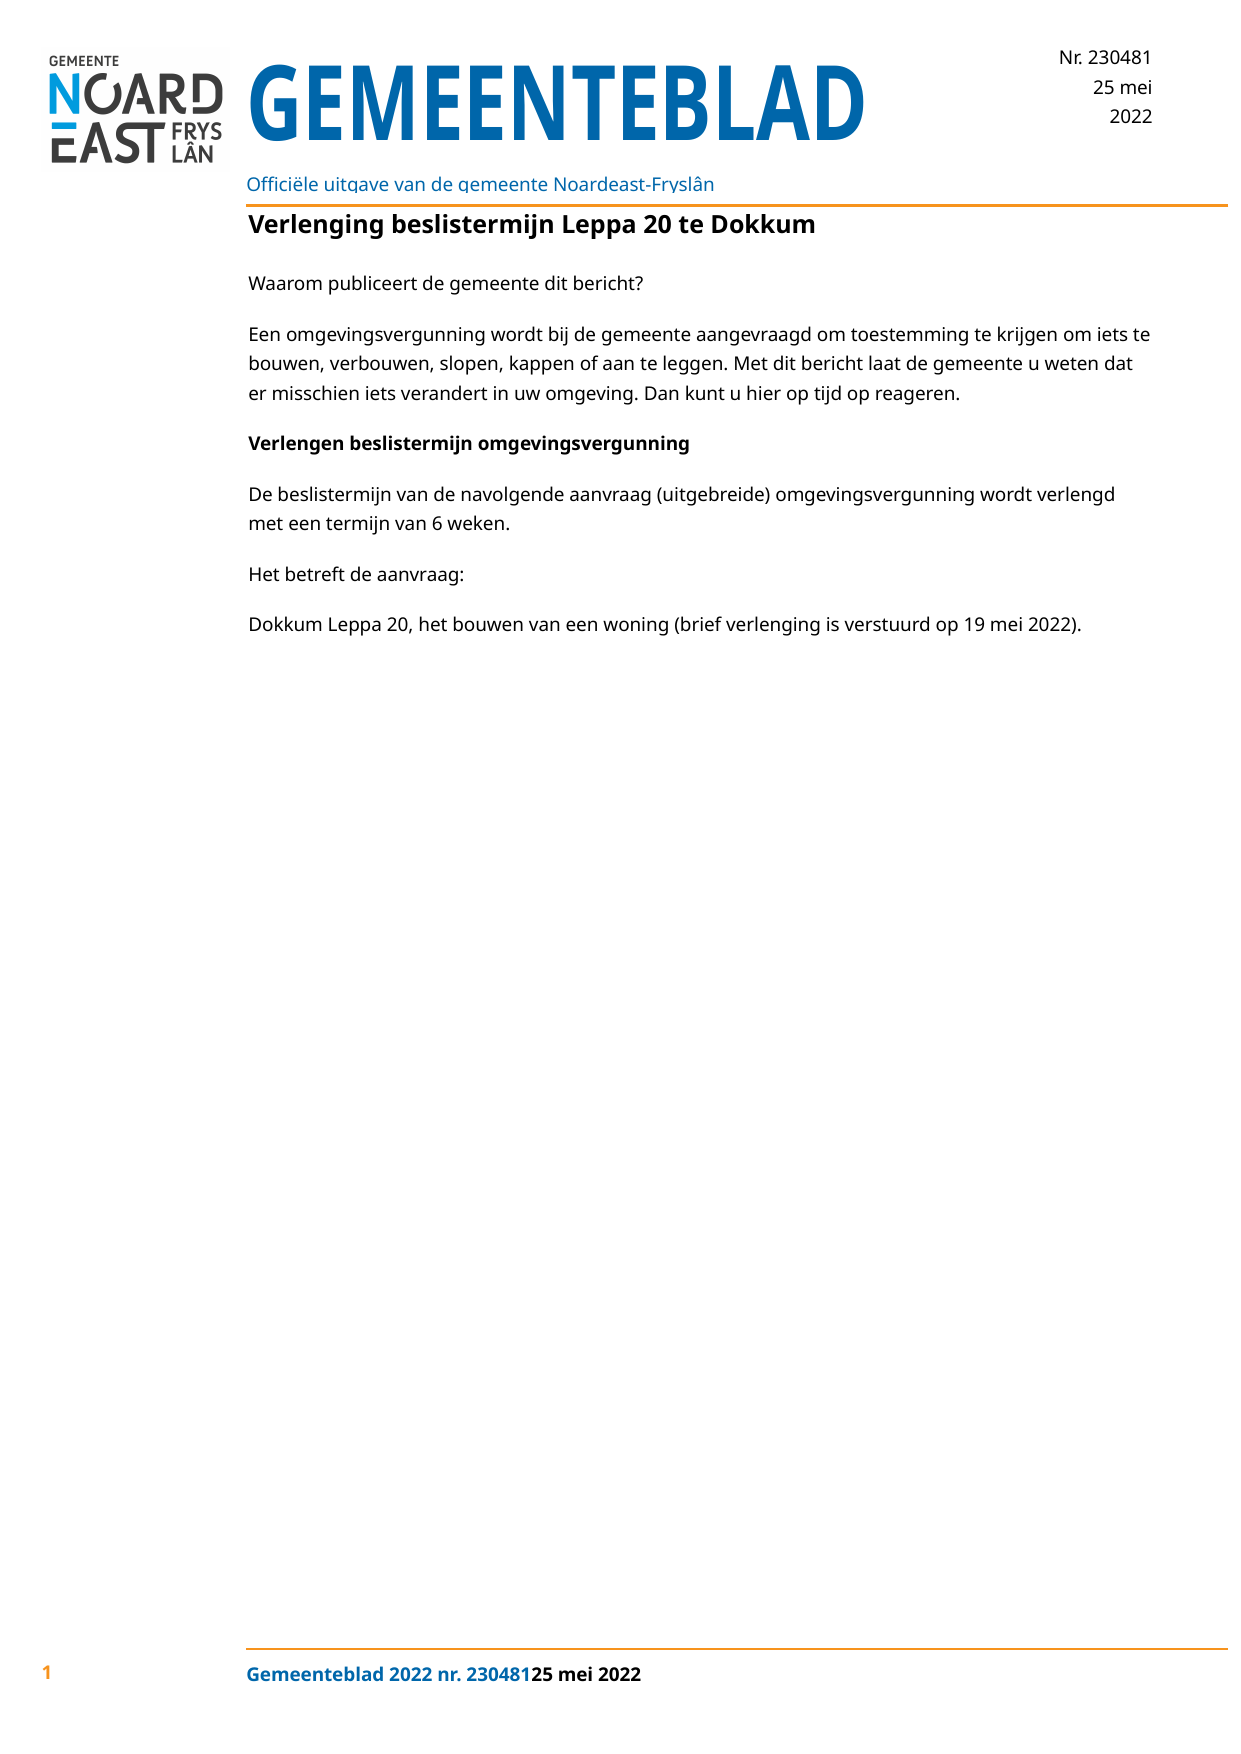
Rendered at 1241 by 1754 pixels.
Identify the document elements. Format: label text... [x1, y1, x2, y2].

text Dokkum Leppa 20, het bouwen van een woning (brief verlenging is verstuurd op 19 mei 2022). [248, 611, 1152, 637]
text Een omgevingsvergunning wordt bij de gemeente aangevraagd om toestemming te krijgen om iets te bouwen, verbouwen, slopen, kappen of aan te leggen. Met dit bericht laat de gemeente u weten dat er misschien iets verandert in uw omgeving. Dan kunt u hier op tijd op reageren. [248, 321, 1152, 406]
text Waarom publiceert de gemeente dit bericht? [248, 270, 1152, 296]
text Verlenging beslistermijn Leppa 20 te Dokkum [248, 207, 1152, 241]
text Het betreft de aanvraag: [248, 561, 1152, 586]
text Verlengen beslistermijn omgevingsvergunning [248, 430, 1152, 456]
picture [41, 47, 231, 172]
text De beslistermijn van de navolgende aanvraag (uitgebreide) omgevingsvergunning wordt verlengd met een termijn van 6 weken. [248, 481, 1152, 536]
